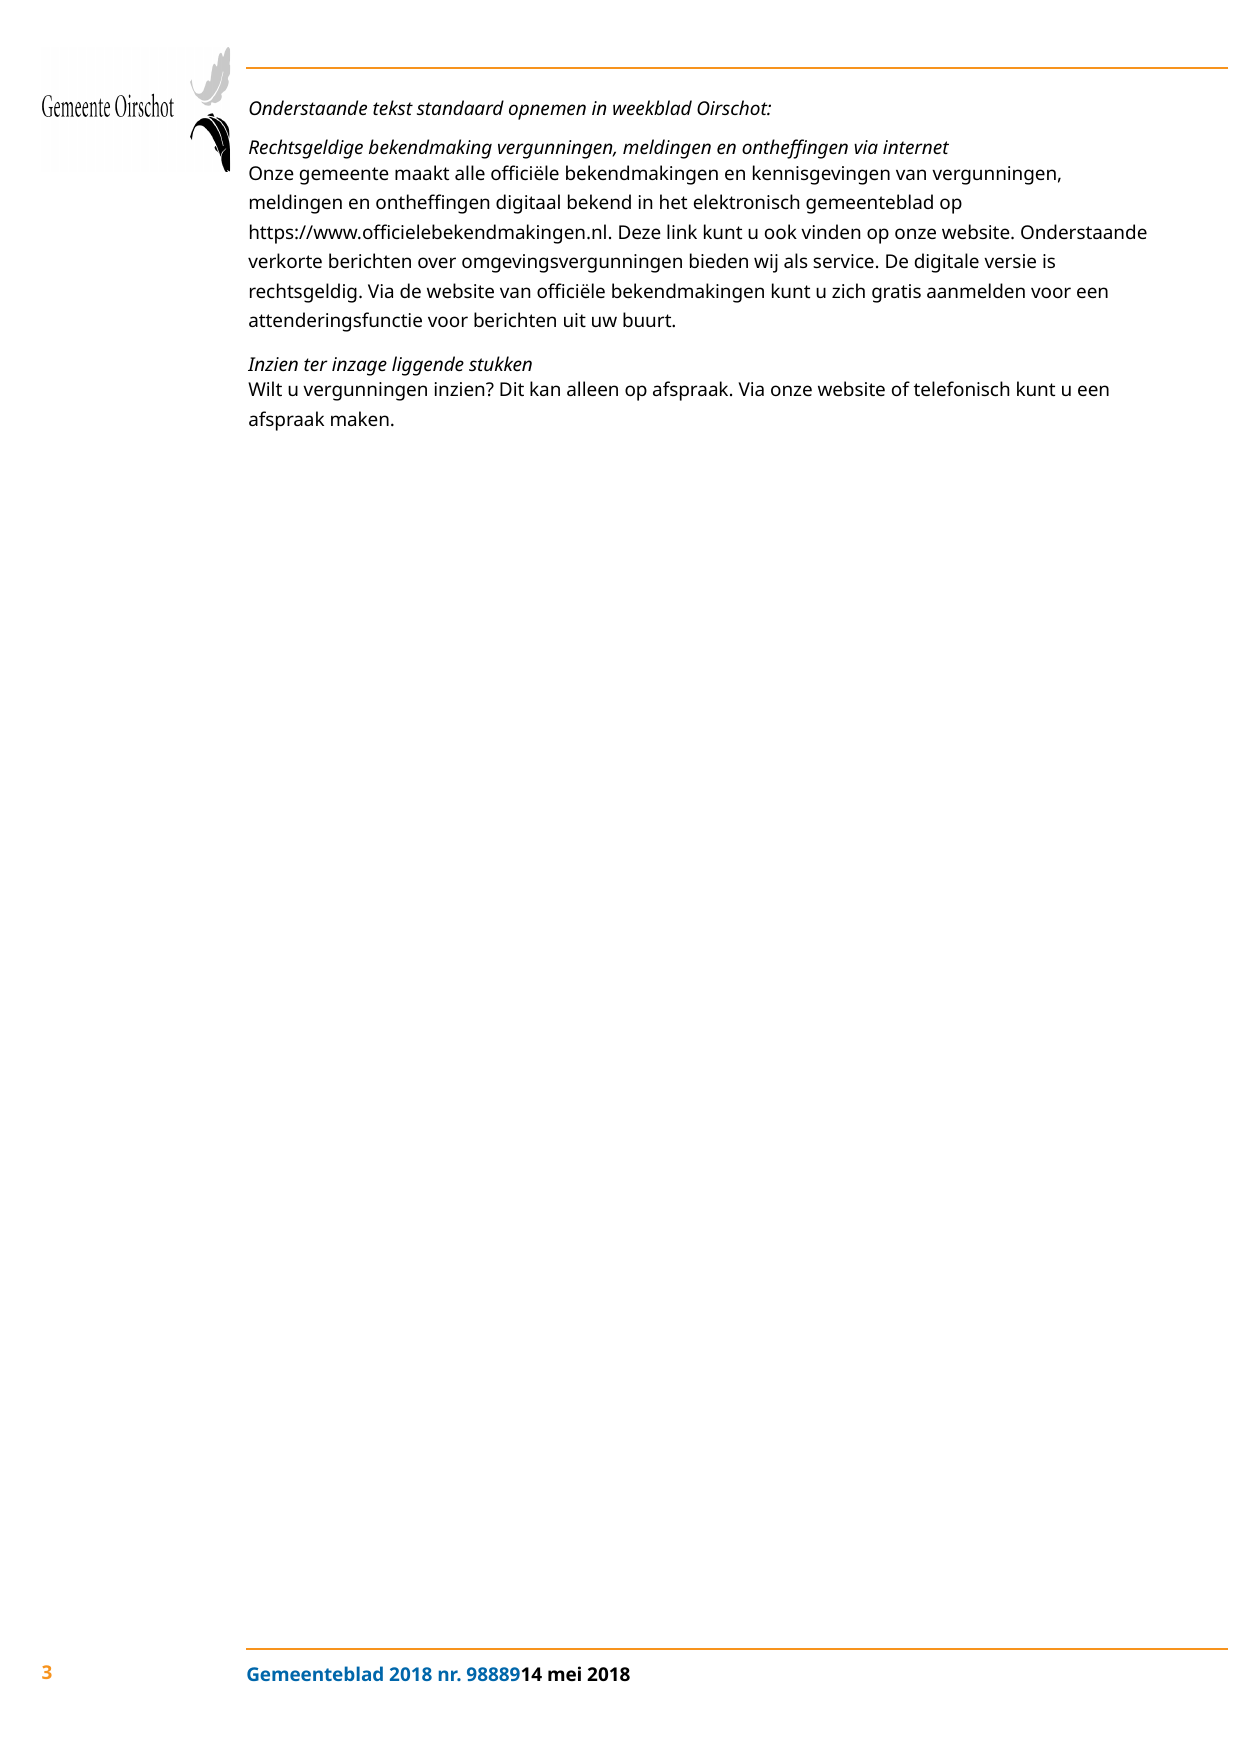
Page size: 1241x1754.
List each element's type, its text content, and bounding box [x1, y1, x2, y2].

text Onderstaande tekst standaard opnemen in weekblad Oirschot: [248, 95, 1152, 121]
text Rechtsgeldige bekendmaking vergunningen, meldingen en ontheffingen via internet [248, 134, 1152, 160]
picture [41, 47, 231, 172]
text Wilt u vergunningen inzien? Dit kan alleen op afspraak. Via onze website of telefonisch kunt u een afspraak maken. [248, 377, 1152, 432]
text Onze gemeente maakt alle officiële bekendmakingen en kennisgevingen van vergunningen, meldingen en ontheffingen digitaal bekend in het elektronisch gemeenteblad op https://www.officielebekendmakingen.nl. Deze link kunt u ook vinden op onze website. Onderstaande verkorte berichten over omgevingsvergunningen bieden wij als service. De digitale versie is rechtsgeldig. Via de website van officiële bekendmakingen kunt u zich gratis aanmelden voor een attenderingsfunctie voor berichten uit uw buurt. [248, 160, 1152, 333]
text Inzien ter inzage liggende stukken [248, 351, 1152, 377]
